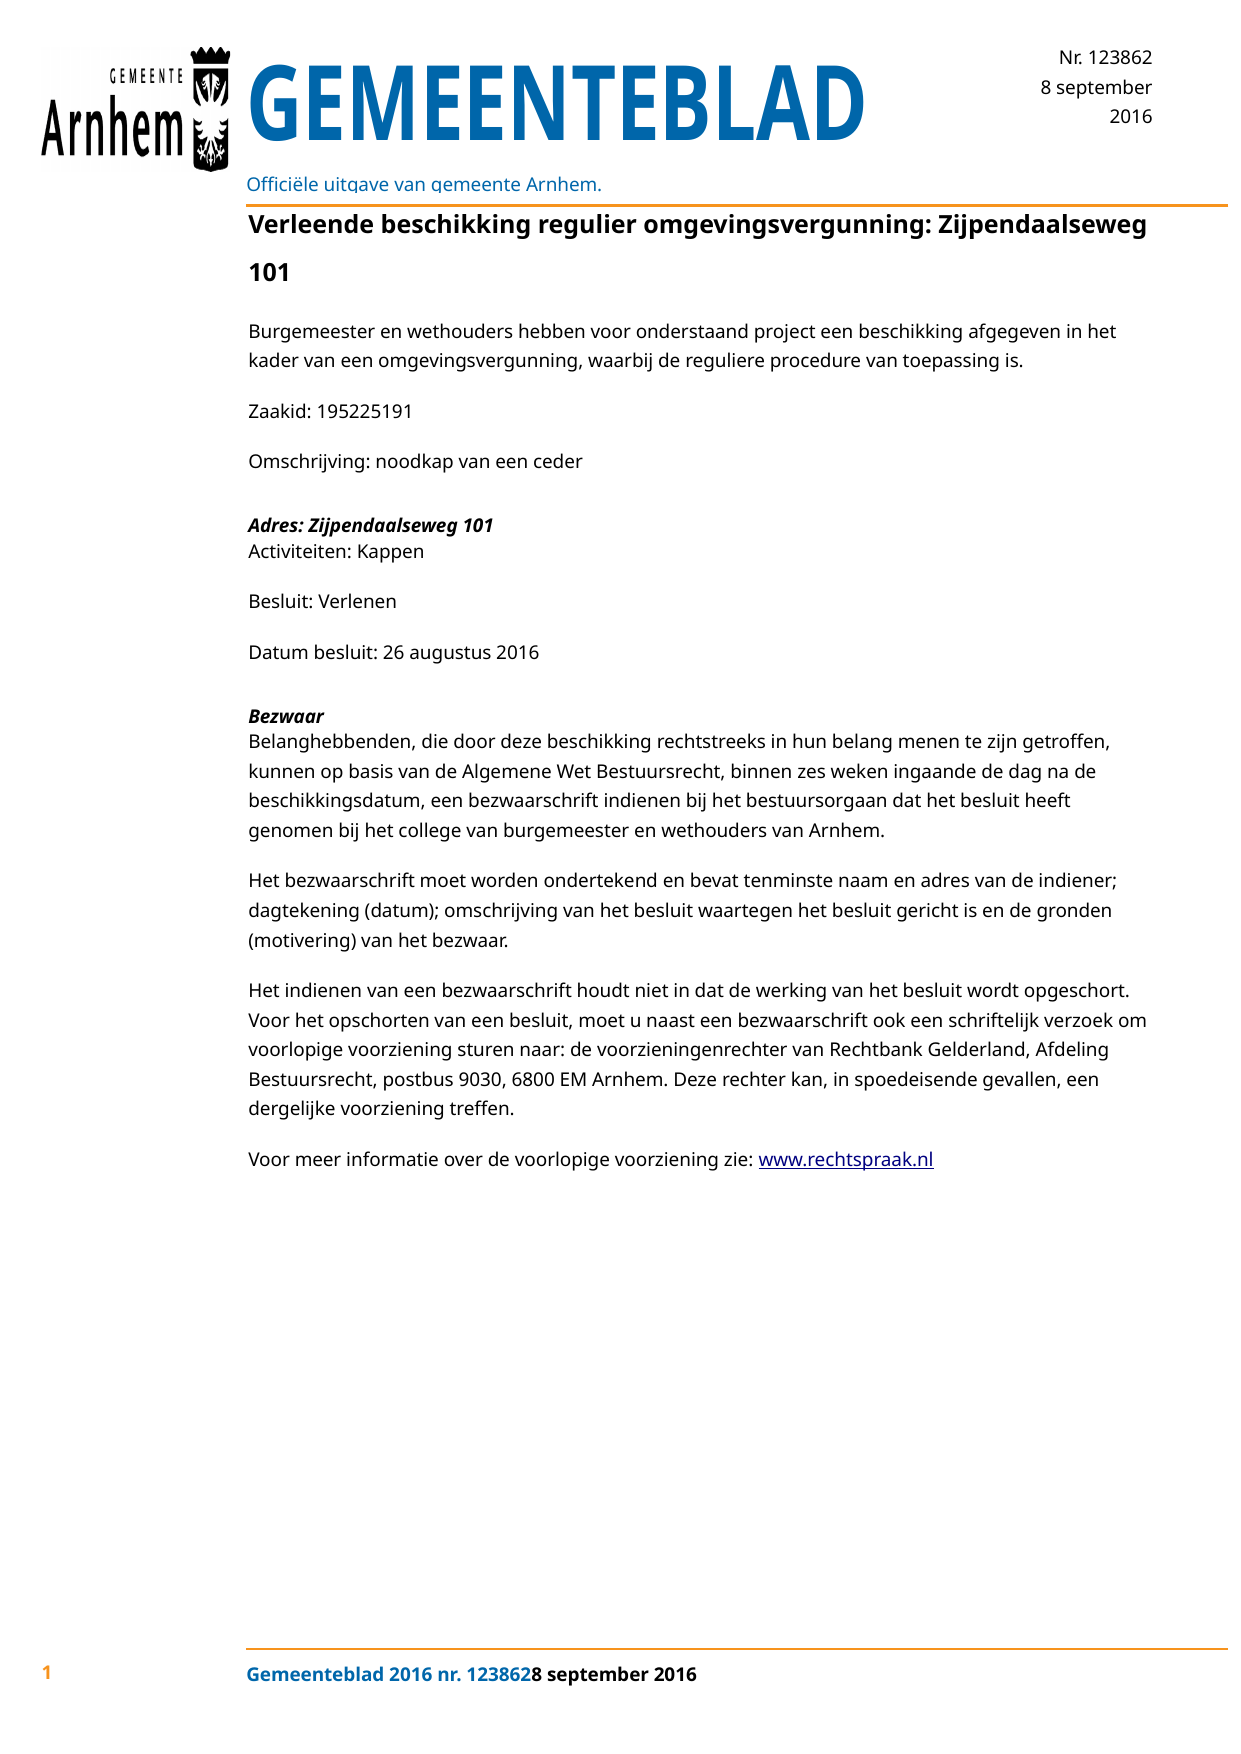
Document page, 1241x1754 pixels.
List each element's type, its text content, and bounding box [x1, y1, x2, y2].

text Verleende beschikking regulier omgevingsvergunning: Zijpendaalseweg 101 [248, 207, 1152, 288]
text Het indienen van een bezwaarschrift houdt niet in dat de werking van het besluit wordt opgeschort. Voor het opschorten van een besluit, moet u naast een bezwaarschrift ook een schriftelijk verzoek om voorlopige voorziening sturen naar: de voorzieningenrechter van Rechtbank Gelderland, Afdeling Bestuursrecht, postbus 9030, 6800 EM Arnhem. Deze rechter kan, in spoedeisende gevallen, een dergelijke voorziening treffen. [248, 977, 1152, 1121]
text Adres: Zijpendaalseweg 101 [248, 512, 1152, 538]
text Bezwaar [248, 703, 1152, 728]
text Burgemeester en wethouders hebben voor onderstaand project een beschikking afgegeven in het kader van een omgevingsvergunning, waarbij de reguliere procedure van toepassing is. [248, 318, 1152, 373]
text Voor meer informatie over de voorlopige voorziening zie: www.rechtspraak.nl [248, 1146, 1152, 1172]
text Besluit: Verlenen [248, 588, 1152, 614]
text Belanghebbenden, die door deze beschikking rechtstreeks in hun belang menen te zijn getroffen, kunnen op basis van de Algemene Wet Bestuursrecht, binnen zes weken ingaande de dag na de beschikkingsdatum, een bezwaarschrift indienen bij het bestuursorgaan dat het besluit heeft genomen bij het college van burgemeester en wethouders van Arnhem. [248, 728, 1152, 843]
text Omschrijving: noodkap van een ceder [248, 448, 1152, 474]
picture [41, 47, 231, 172]
text Datum besluit: 26 augustus 2016 [248, 639, 1152, 664]
text Het bezwaarschrift moet worden ondertekend en bevat tenminste naam en adres van de indiener; dagtekening (datum); omschrijving van het besluit waartegen het besluit gericht is en de gronden (motivering) van het bezwaar. [248, 868, 1152, 953]
text Activiteiten: Kappen [248, 538, 1152, 564]
text Zaakid: 195225191 [248, 398, 1152, 424]
